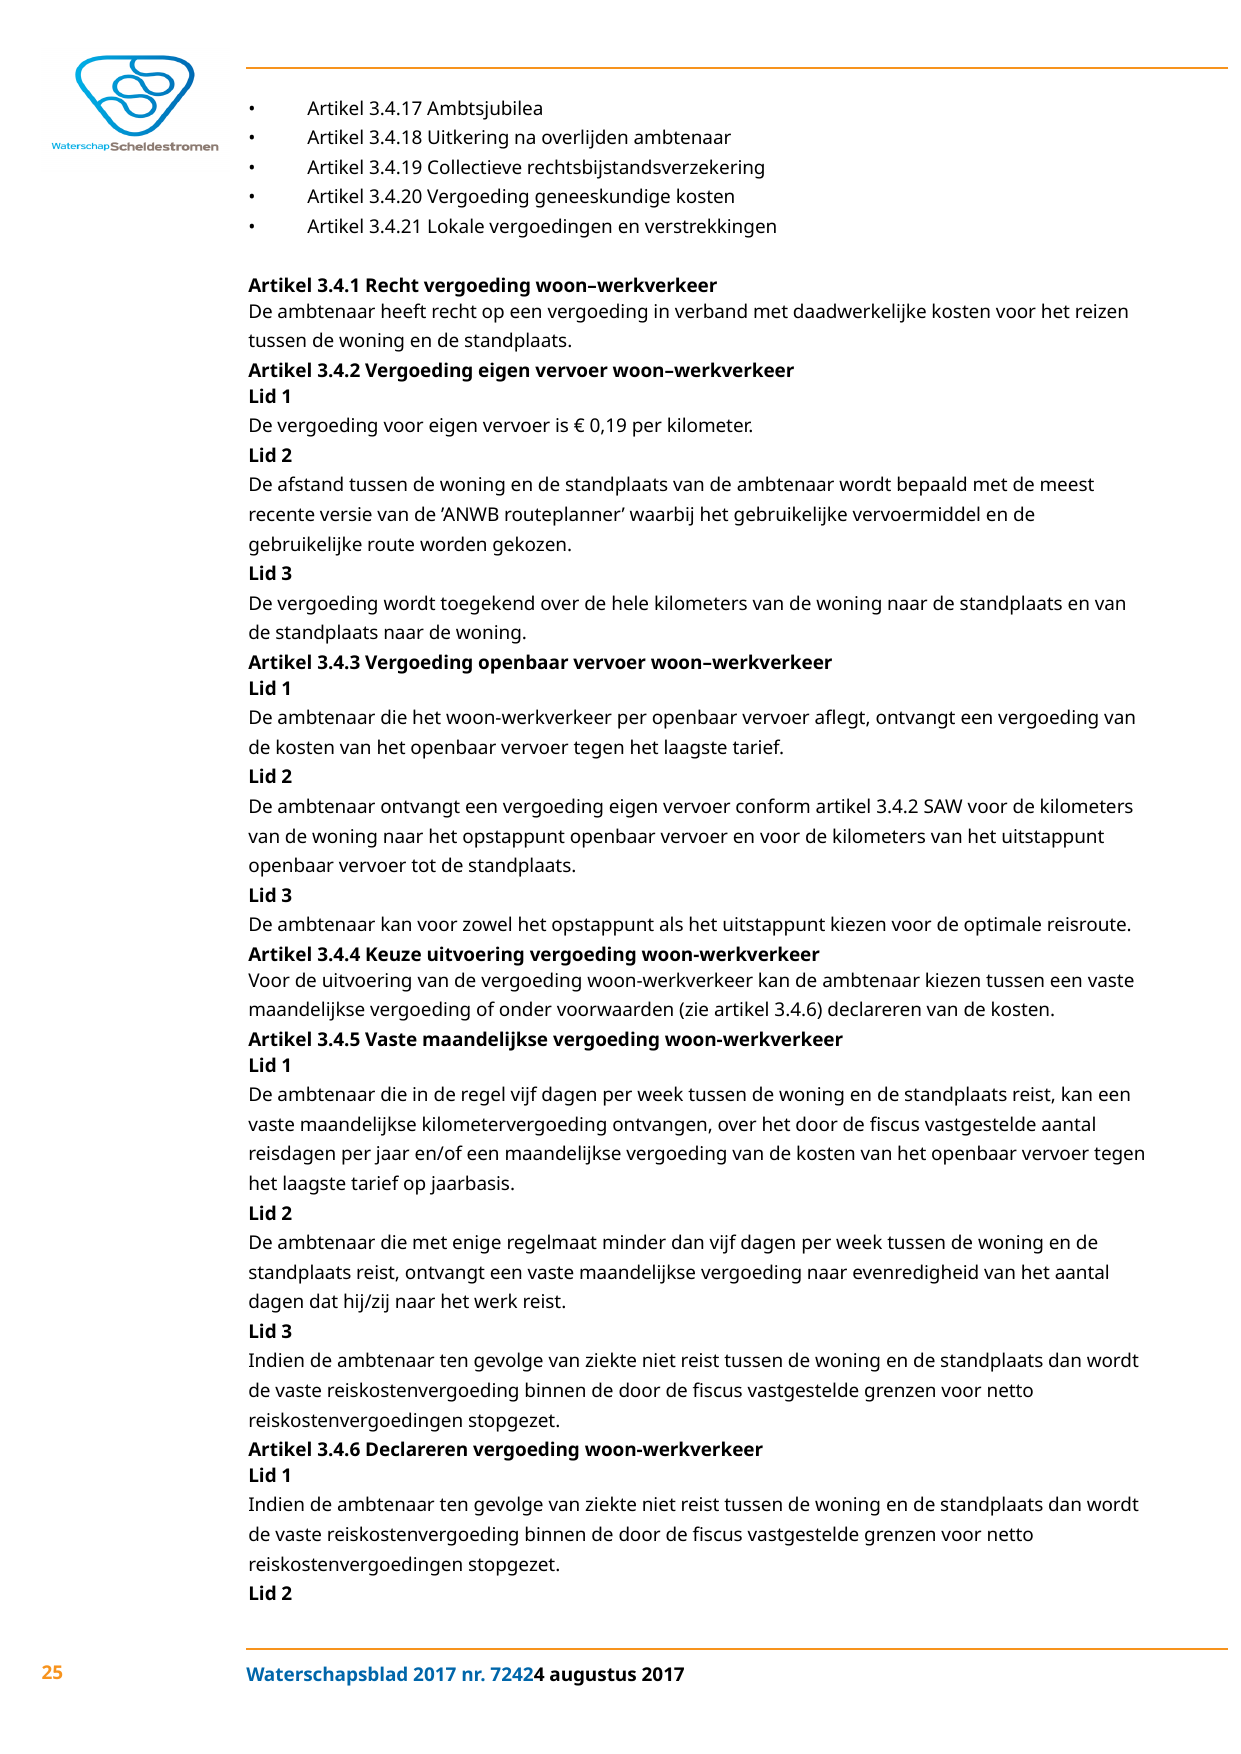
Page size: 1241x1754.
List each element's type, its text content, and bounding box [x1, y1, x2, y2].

text Lid 2 [248, 442, 1152, 468]
text Artikel 3.4.4 Keuze uitvoering vergoeding woon-werkverkeer [248, 941, 1152, 967]
text De vergoeding voor eigen vervoer is € 0,19 per kilometer. [248, 412, 1152, 438]
text De ambtenaar die met enige regelmaat minder dan vijf dagen per week tussen de woning en de standplaats reist, ontvangt een vaste maandelijkse vergoeding naar evenredigheid van het aantal dagen dat hij/zij naar het werk reist. [248, 1229, 1152, 1314]
text Lid 1 [248, 383, 1152, 409]
list Artikel 3.4.17 Ambtsjubilea [248, 95, 1152, 121]
picture [41, 47, 231, 172]
text Lid 3 [248, 560, 1152, 586]
text De ambtenaar die in de regel vijf dagen per week tussen de woning en de standplaats reist, kan een vaste maandelijkse kilometervergoeding ontvangen, over het door de fiscus vastgestelde aantal reisdagen per jaar en/of een maandelijkse vergoeding van de kosten van het openbaar vervoer tegen het laagste tarief op jaarbasis. [248, 1081, 1152, 1196]
text Lid 1 [248, 675, 1152, 701]
text Artikel 3.4.1 Recht vergoeding woon–werkverkeer [248, 272, 1152, 298]
list Artikel 3.4.21 Lokale vergoedingen en verstrekkingen [248, 213, 1152, 239]
text Indien de ambtenaar ten gevolge van ziekte niet reist tussen de woning en de standplaats dan wordt de vaste reiskostenvergoeding binnen de door de fiscus vastgestelde grenzen voor netto reiskostenvergoedingen stopgezet. [248, 1492, 1152, 1577]
text Voor de uitvoering van de vergoeding woon-werkverkeer kan de ambtenaar kiezen tussen een vaste maandelijkse vergoeding of onder voorwaarden (zie artikel 3.4.6) declareren van de kosten. [248, 967, 1152, 1022]
text Lid 1 [248, 1462, 1152, 1488]
text Lid 3 [248, 882, 1152, 908]
list Artikel 3.4.18 Uitkering na overlijden ambtenaar [248, 124, 1152, 150]
text De ambtenaar die het woon-werkverkeer per openbaar vervoer aflegt, ontvangt een vergoeding van de kosten van het openbaar vervoer tegen het laagste tarief. [248, 704, 1152, 760]
text De ambtenaar heeft recht op een vergoeding in verband met daadwerkelijke kosten voor het reizen tussen de woning en de standplaats. [248, 298, 1152, 353]
text Indien de ambtenaar ten gevolge van ziekte niet reist tussen de woning en de standplaats dan wordt de vaste reiskostenvergoeding binnen de door de fiscus vastgestelde grenzen voor netto reiskostenvergoedingen stopgezet. [248, 1348, 1152, 1432]
text Lid 1 [248, 1052, 1152, 1077]
text Artikel 3.4.5 Vaste maandelijkse vergoeding woon-werkverkeer [248, 1026, 1152, 1052]
text Lid 2 [248, 1200, 1152, 1225]
list Artikel 3.4.19 Collectieve rechtsbijstandsverzekering [248, 154, 1152, 180]
text Lid 2 [248, 1580, 1152, 1606]
text De vergoeding wordt toegekend over de hele kilometers van de woning naar de standplaats en van de standplaats naar de woning. [248, 590, 1152, 645]
text Lid 2 [248, 764, 1152, 789]
text Lid 3 [248, 1318, 1152, 1344]
text De ambtenaar kan voor zowel het opstappunt als het uitstappunt kiezen voor de optimale reisroute. [248, 912, 1152, 937]
text De ambtenaar ontvangt een vergoeding eigen vervoer conform artikel 3.4.2 SAW voor de kilometers van de woning naar het opstappunt openbaar vervoer en voor de kilometers van het uitstappunt openbaar vervoer tot de standplaats. [248, 793, 1152, 878]
text De afstand tussen de woning en de standplaats van de ambtenaar wordt bepaald met de meest recente versie van de ’ANWB routeplanner’ waarbij het gebruikelijke vervoermiddel en de gebruikelijke route worden gekozen. [248, 472, 1152, 557]
text Artikel 3.4.2 Vergoeding eigen vervoer woon–werkverkeer [248, 357, 1152, 383]
list Artikel 3.4.20 Vergoeding geneeskundige kosten [248, 183, 1152, 209]
text Artikel 3.4.3 Vergoeding openbaar vervoer woon–werkverkeer [248, 649, 1152, 675]
text Artikel 3.4.6 Declareren vergoeding woon-werkverkeer [248, 1436, 1152, 1462]
